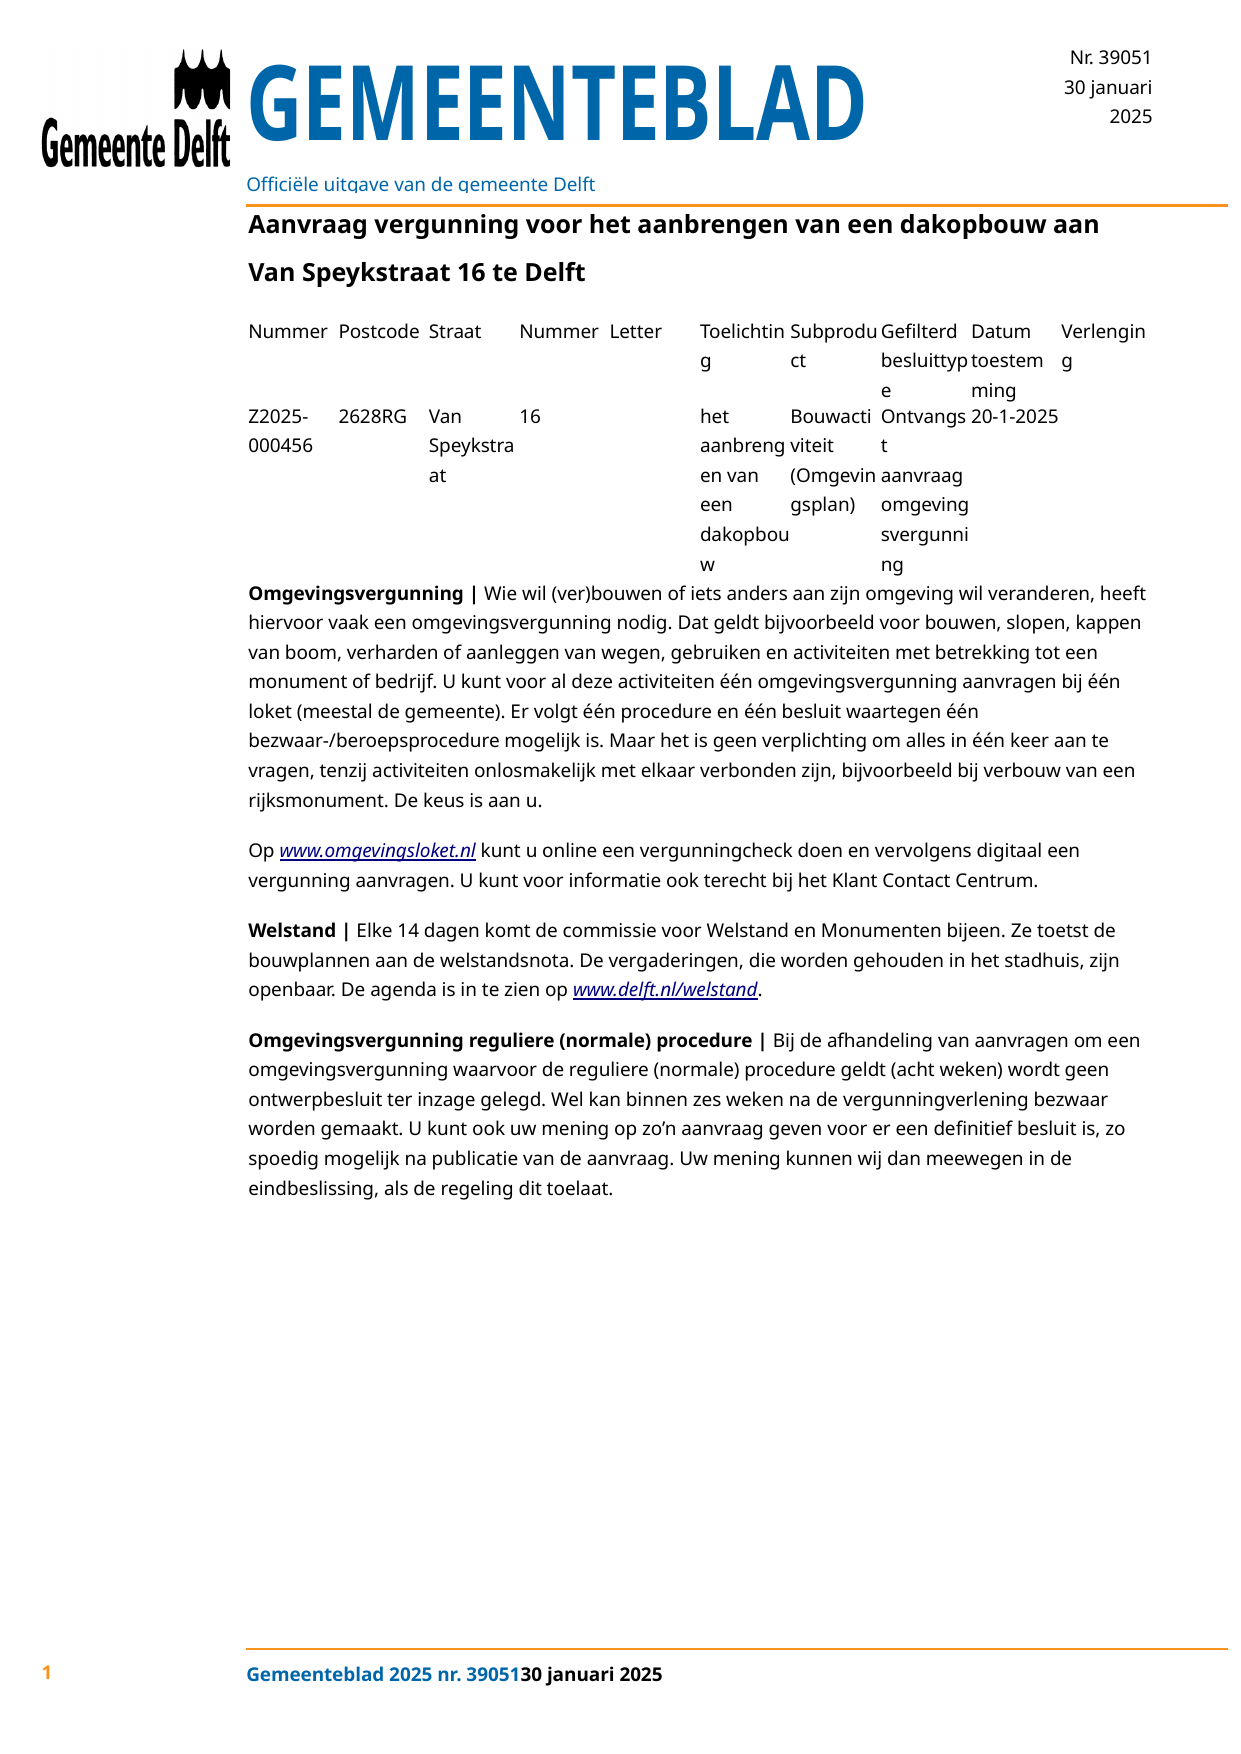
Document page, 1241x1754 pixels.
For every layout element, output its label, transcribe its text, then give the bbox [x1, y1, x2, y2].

table_cell 20-1-2025 [971, 403, 1061, 577]
table_cell Bouwactiviteit (Omgevingsplan) [790, 403, 881, 577]
table_cell 2628RG [338, 403, 429, 577]
table_header Gefilterd besluittype [881, 318, 971, 403]
table_cell [609, 403, 700, 577]
table_header Nummer [248, 318, 338, 403]
table_header Verlenging [1061, 318, 1152, 403]
table_header Subproduct [790, 318, 881, 403]
text Op www.omgevingsloket.nl kunt u online een vergunningcheck doen en vervolgens digitaal een vergunning aanvragen. U kunt voor informatie ook terecht bij het Klant Contact Centrum. [248, 837, 1152, 893]
picture [41, 47, 231, 172]
table_cell Z2025-000456 [248, 403, 338, 577]
table_cell [1061, 403, 1152, 577]
table_header Postcode [338, 318, 429, 403]
table_cell Van Speykstraat [429, 403, 519, 577]
table_header Nummer [519, 318, 609, 403]
table_cell 16 [519, 403, 609, 577]
table_header Straat [429, 318, 519, 403]
table_header Letter [609, 318, 700, 403]
table_header Toelichting [700, 318, 790, 403]
table_header Datum toestemming [971, 318, 1061, 403]
text Omgevingsvergunning | Wie wil (ver)bouwen of iets anders aan zijn omgeving wil veranderen, heeft hiervoor vaak een omgevingsvergunning nodig. Dat geldt bijvoorbeeld voor bouwen, slopen, kappen van boom, verharden of aanleggen van wegen, gebruiken en activiteiten met betrekking tot een monument of bedrijf. U kunt voor al deze activiteiten één omgevingsvergunning aanvragen bij één loket (meestal de gemeente). Er volgt één procedure en één besluit waartegen één bezwaar-/beroepsprocedure mogelijk is. Maar het is geen verplichting om alles in één keer aan te vragen, tenzij activiteiten onlosmakelijk met elkaar verbonden zijn, bijvoorbeeld bij verbouw van een rijksmonument. De keus is aan u. [248, 580, 1152, 813]
text Aanvraag vergunning voor het aanbrengen van een dakopbouw aan Van Speykstraat 16 te Delft [248, 207, 1152, 288]
text Welstand | Elke 14 dagen komt de commissie voor Welstand en Monumenten bijeen. Ze toetst de bouwplannen aan de welstandsnota. De vergaderingen, die worden gehouden in het stadhuis, zijn openbaar. De agenda is in te zien op www.delft.nl/welstand. [248, 917, 1152, 1002]
table_cell het aanbrengen van een dakopbouw [700, 403, 790, 577]
text Omgevingsvergunning reguliere (normale) procedure | Bij de afhandeling van aanvragen om een omgevingsvergunning waarvoor de reguliere (normale) procedure geldt (acht weken) wordt geen ontwerpbesluit ter inzage gelegd. Wel kan binnen zes weken na de vergunningverlening bezwaar worden gemaakt. U kunt ook uw mening op zo’n aanvraag geven voor er een definitief besluit is, zo spoedig mogelijk na publicatie van de aanvraag. Uw mening kunnen wij dan meewegen in de eindbeslissing, als de regeling dit toelaat. [248, 1027, 1152, 1201]
table_cell Ontvangst aanvraag omgevingsvergunning [881, 403, 971, 577]
